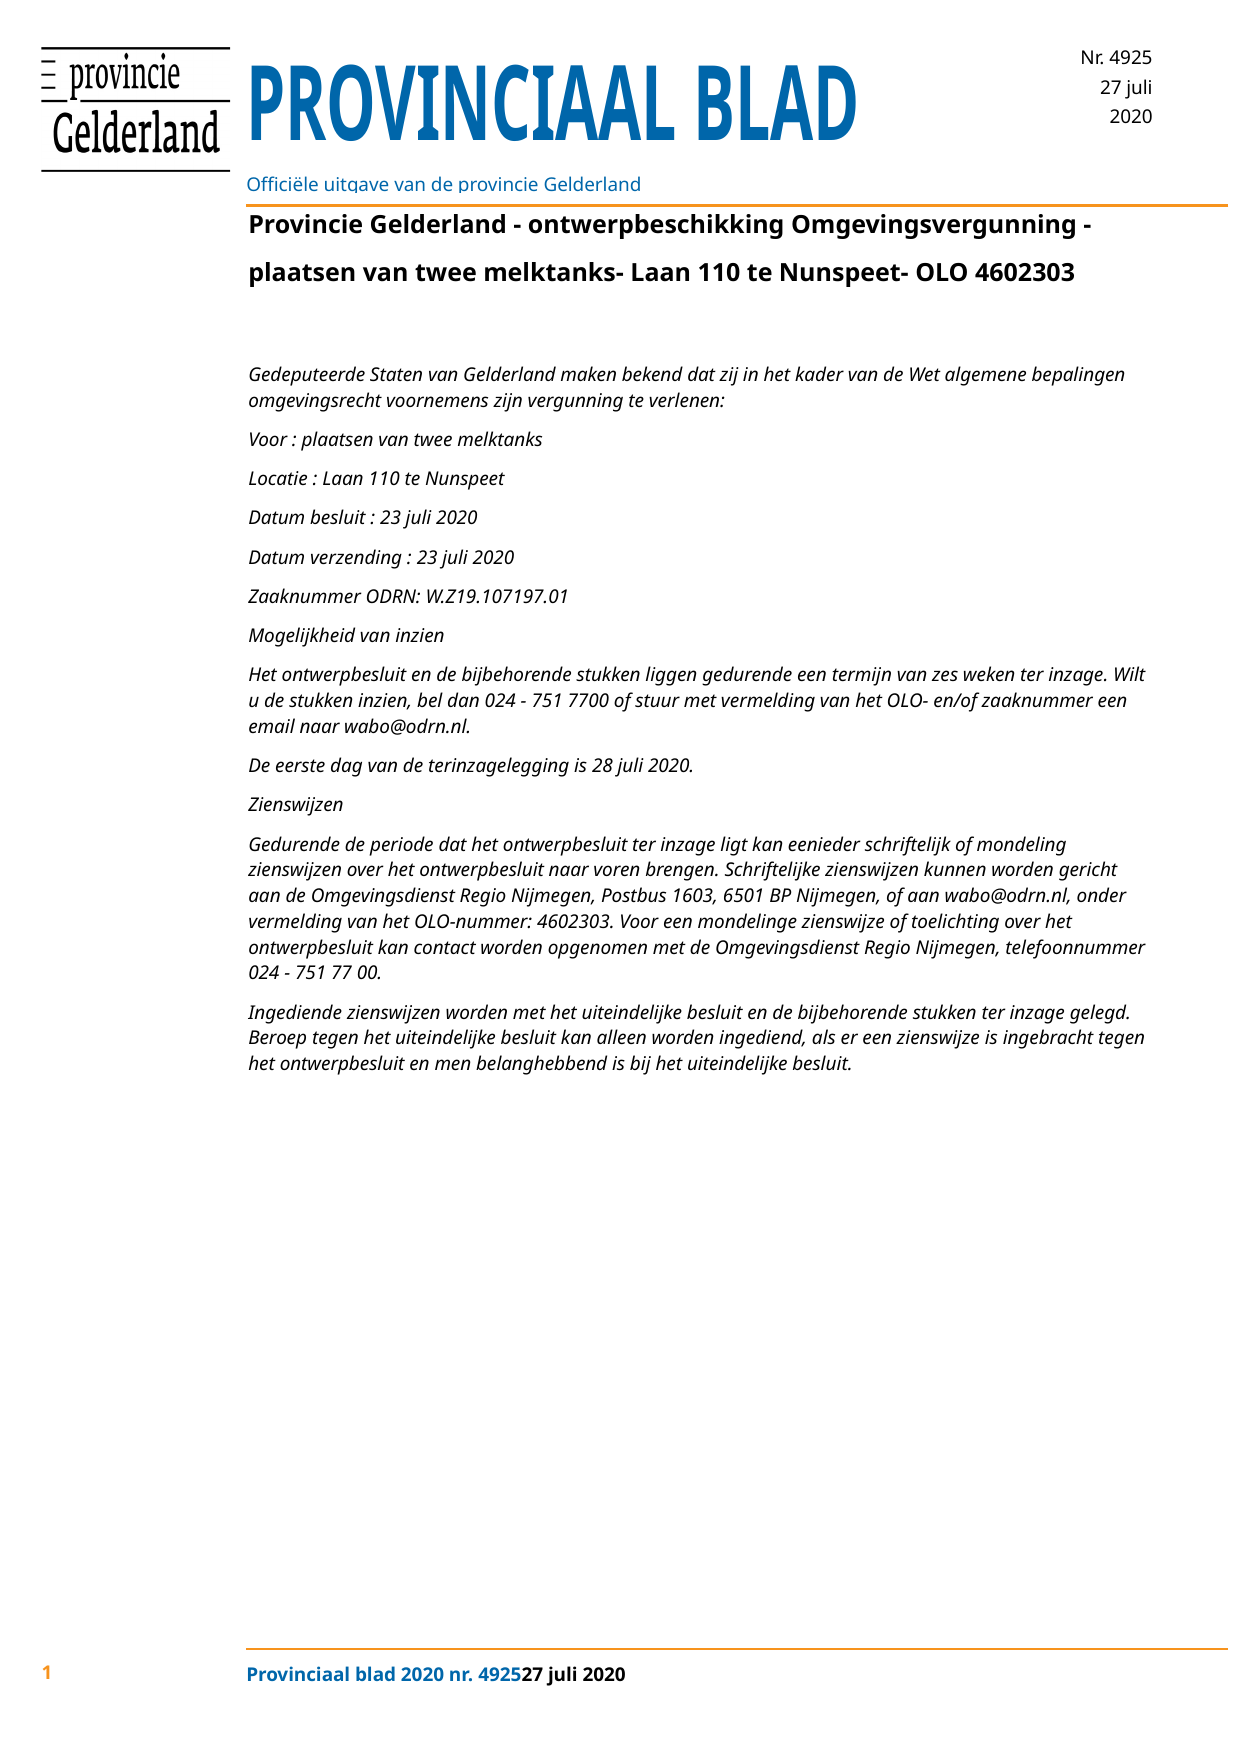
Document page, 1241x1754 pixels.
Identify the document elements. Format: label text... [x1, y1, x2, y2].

text Zaaknummer ODRN: W.Z19.107197.01 [248, 583, 1152, 609]
text Mogelijkheid van inzien [248, 622, 1152, 648]
text Voor : plaatsen van twee melktanks [248, 426, 1152, 452]
text Datum besluit : 23 juli 2020 [248, 504, 1152, 530]
text De eerste dag van de terinzagelegging is 28 juli 2020. [248, 752, 1152, 778]
picture [41, 47, 231, 172]
text Zienswijzen [248, 792, 1152, 817]
text Provincie Gelderland - ontwerpbeschikking Omgevingsvergunning - plaatsen van twee melktanks- Laan 110 te Nunspeet- OLO 4602303 [248, 207, 1152, 288]
text Het ontwerpbesluit en de bijbehorende stukken liggen gedurende een termijn van zes weken ter inzage. Wilt u de stukken inzien, bel dan 024 - 751 7700 of stuur met vermelding van het OLO- en/of zaaknummer een email naar wabo@odrn.nl. [248, 662, 1152, 739]
text Gedurende de periode dat het ontwerpbesluit ter inzage ligt kan eenieder schriftelijk of mondeling zienswijzen over het ontwerpbesluit naar voren brengen. Schriftelijke zienswijzen kunnen worden gericht aan de Omgevingsdienst Regio Nijmegen, Postbus 1603, 6501 BP Nijmegen, of aan wabo@odrn.nl, onder vermelding van het OLO-nummer: 4602303. Voor een mondelinge zienswijze of toelichting over het ontwerpbesluit kan contact worden opgenomen met de Omgevingsdienst Regio Nijmegen, telefoonnummer 024 - 751 77 00. [248, 831, 1152, 985]
text Gedeputeerde Staten van Gelderland maken bekend dat zij in het kader van de Wet algemene bepalingen omgevingsrecht voornemens zijn vergunning te verlenen: [248, 361, 1152, 412]
text Datum verzending : 23 juli 2020 [248, 544, 1152, 569]
text Locatie : Laan 110 te Nunspeet [248, 465, 1152, 491]
text Ingediende zienswijzen worden met het uiteindelijke besluit en de bijbehorende stukken ter inzage gelegd. Beroep tegen het uiteindelijke besluit kan alleen worden ingediend, als er een zienswijze is ingebracht tegen het ontwerpbesluit en men belanghebbend is bij het uiteindelijke besluit. [248, 999, 1152, 1076]
